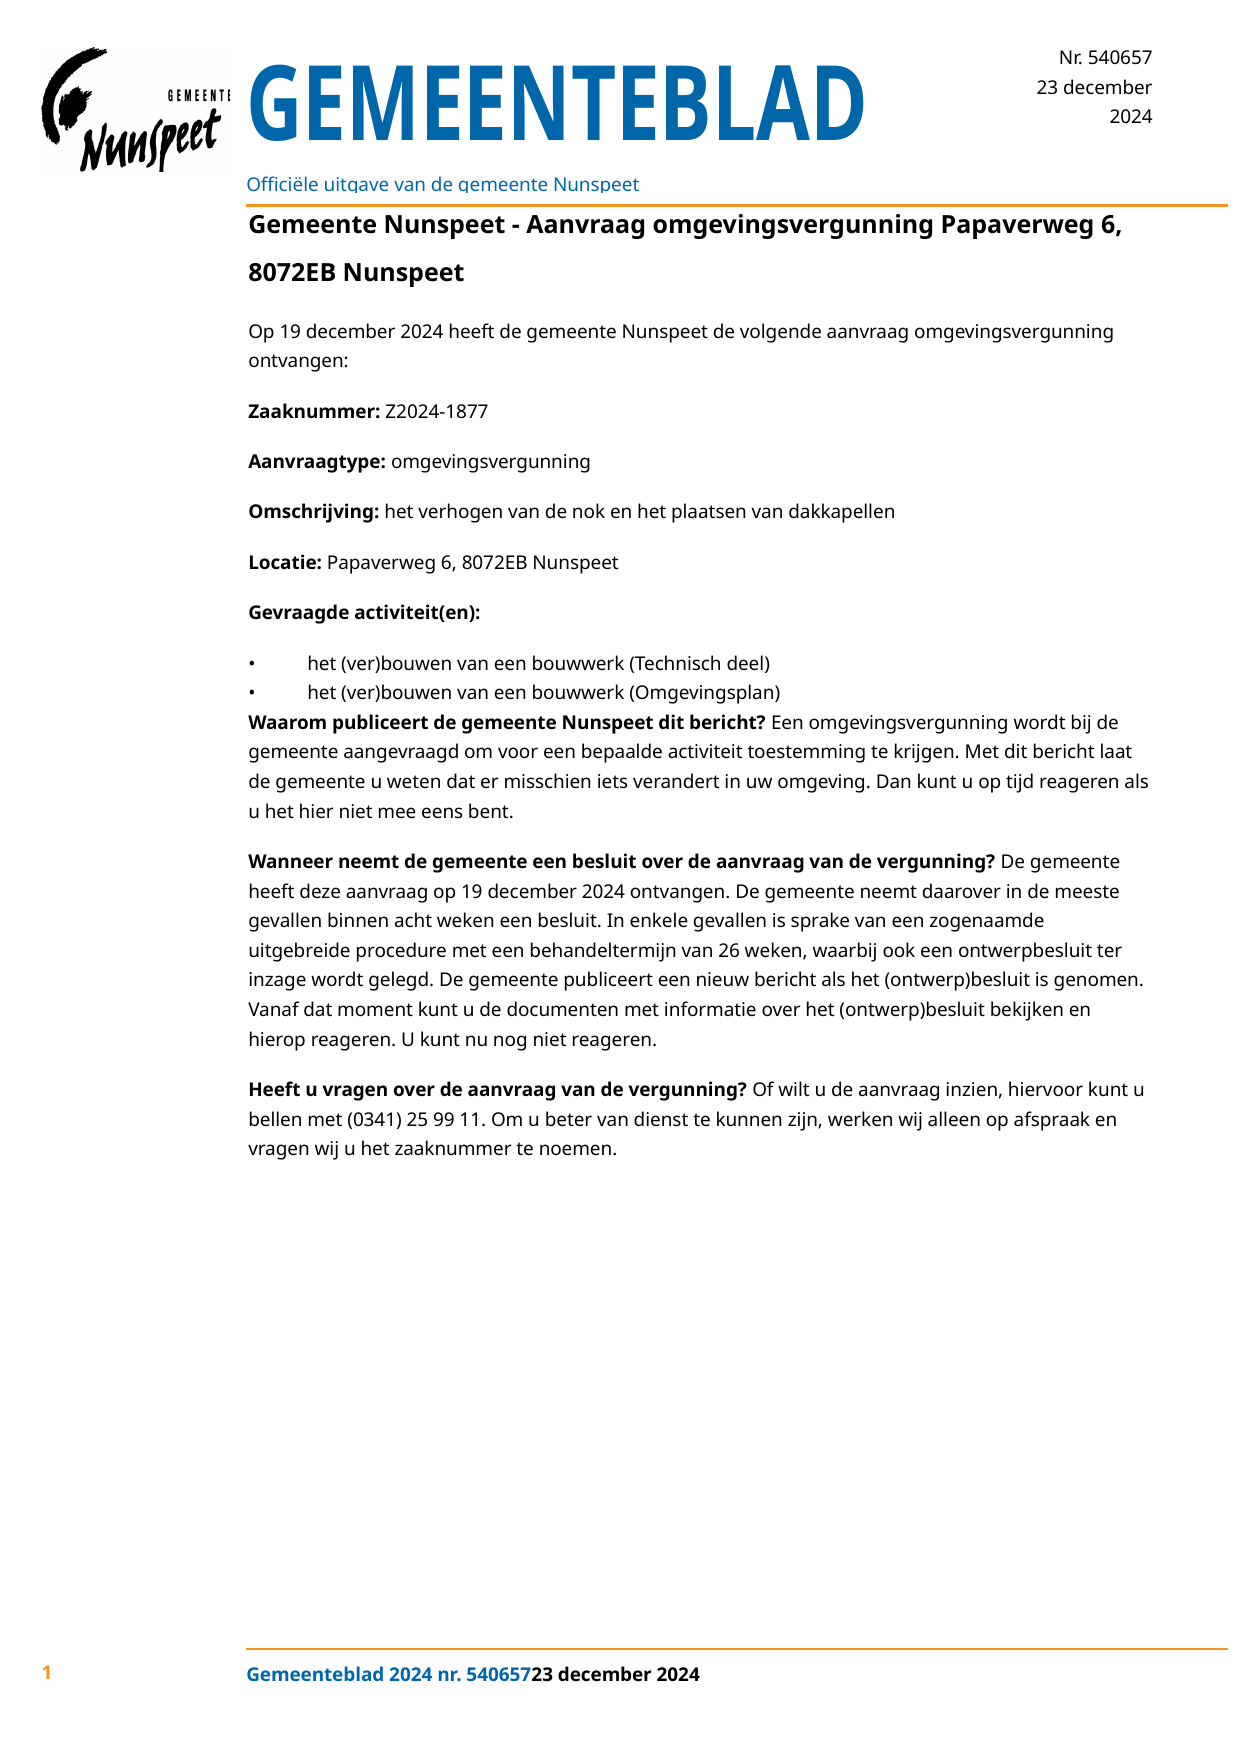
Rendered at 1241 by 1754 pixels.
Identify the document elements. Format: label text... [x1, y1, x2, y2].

text Locatie: Papaverweg 6, 8072EB Nunspeet [248, 549, 1152, 575]
text Omschrijving: het verhogen van de nok en het plaatsen van dakkapellen [248, 499, 1152, 524]
text Waarom publiceert de gemeente Nunspeet dit bericht? Een omgevingsvergunning wordt bij de gemeente aangevraagd om voor een bepaalde activiteit toestemming te krijgen. Met dit bericht laat de gemeente u weten dat er misschien iets verandert in uw omgeving. Dan kunt u op tijd reageren als u het hier niet mee eens bent. [248, 709, 1152, 824]
picture [41, 47, 231, 172]
text Aanvraagtype: omgevingsvergunning [248, 448, 1152, 474]
list het (ver)bouwen van een bouwwerk (Technisch deel) [248, 650, 1152, 676]
text Op 19 december 2024 heeft de gemeente Nunspeet de volgende aanvraag omgevingsvergunning ontvangen: [248, 318, 1152, 373]
text Gevraagde activiteit(en): [248, 599, 1152, 625]
text Gemeente Nunspeet - Aanvraag omgevingsvergunning Papaverweg 6, 8072EB Nunspeet [248, 207, 1152, 288]
list het (ver)bouwen van een bouwwerk (Omgevingsplan) [248, 679, 1152, 705]
text Heeft u vragen over de aanvraag van de vergunning? Of wilt u de aanvraag inzien, hiervoor kunt u bellen met (0341) 25 99 11. Om u beter van dienst te kunnen zijn, werken wij alleen op afspraak en vragen wij u het zaaknummer te noemen. [248, 1076, 1152, 1161]
text Wanneer neemt de gemeente een besluit over de aanvraag van de vergunning? De gemeente heeft deze aanvraag op 19 december 2024 ontvangen. De gemeente neemt daarover in de meeste gevallen binnen acht weken een besluit. In enkele gevallen is sprake van een zogenaamde uitgebreide procedure met een behandeltermijn van 26 weken, waarbij ook een ontwerpbesluit ter inzage wordt gelegd. De gemeente publiceert een nieuw bericht als het (ontwerp)besluit is genomen. Vanaf dat moment kunt u de documenten met informatie over het (ontwerp)besluit bekijken en hierop reageren. U kunt nu nog niet reageren. [248, 848, 1152, 1052]
text Zaaknummer: Z2024-1877 [248, 398, 1152, 424]
